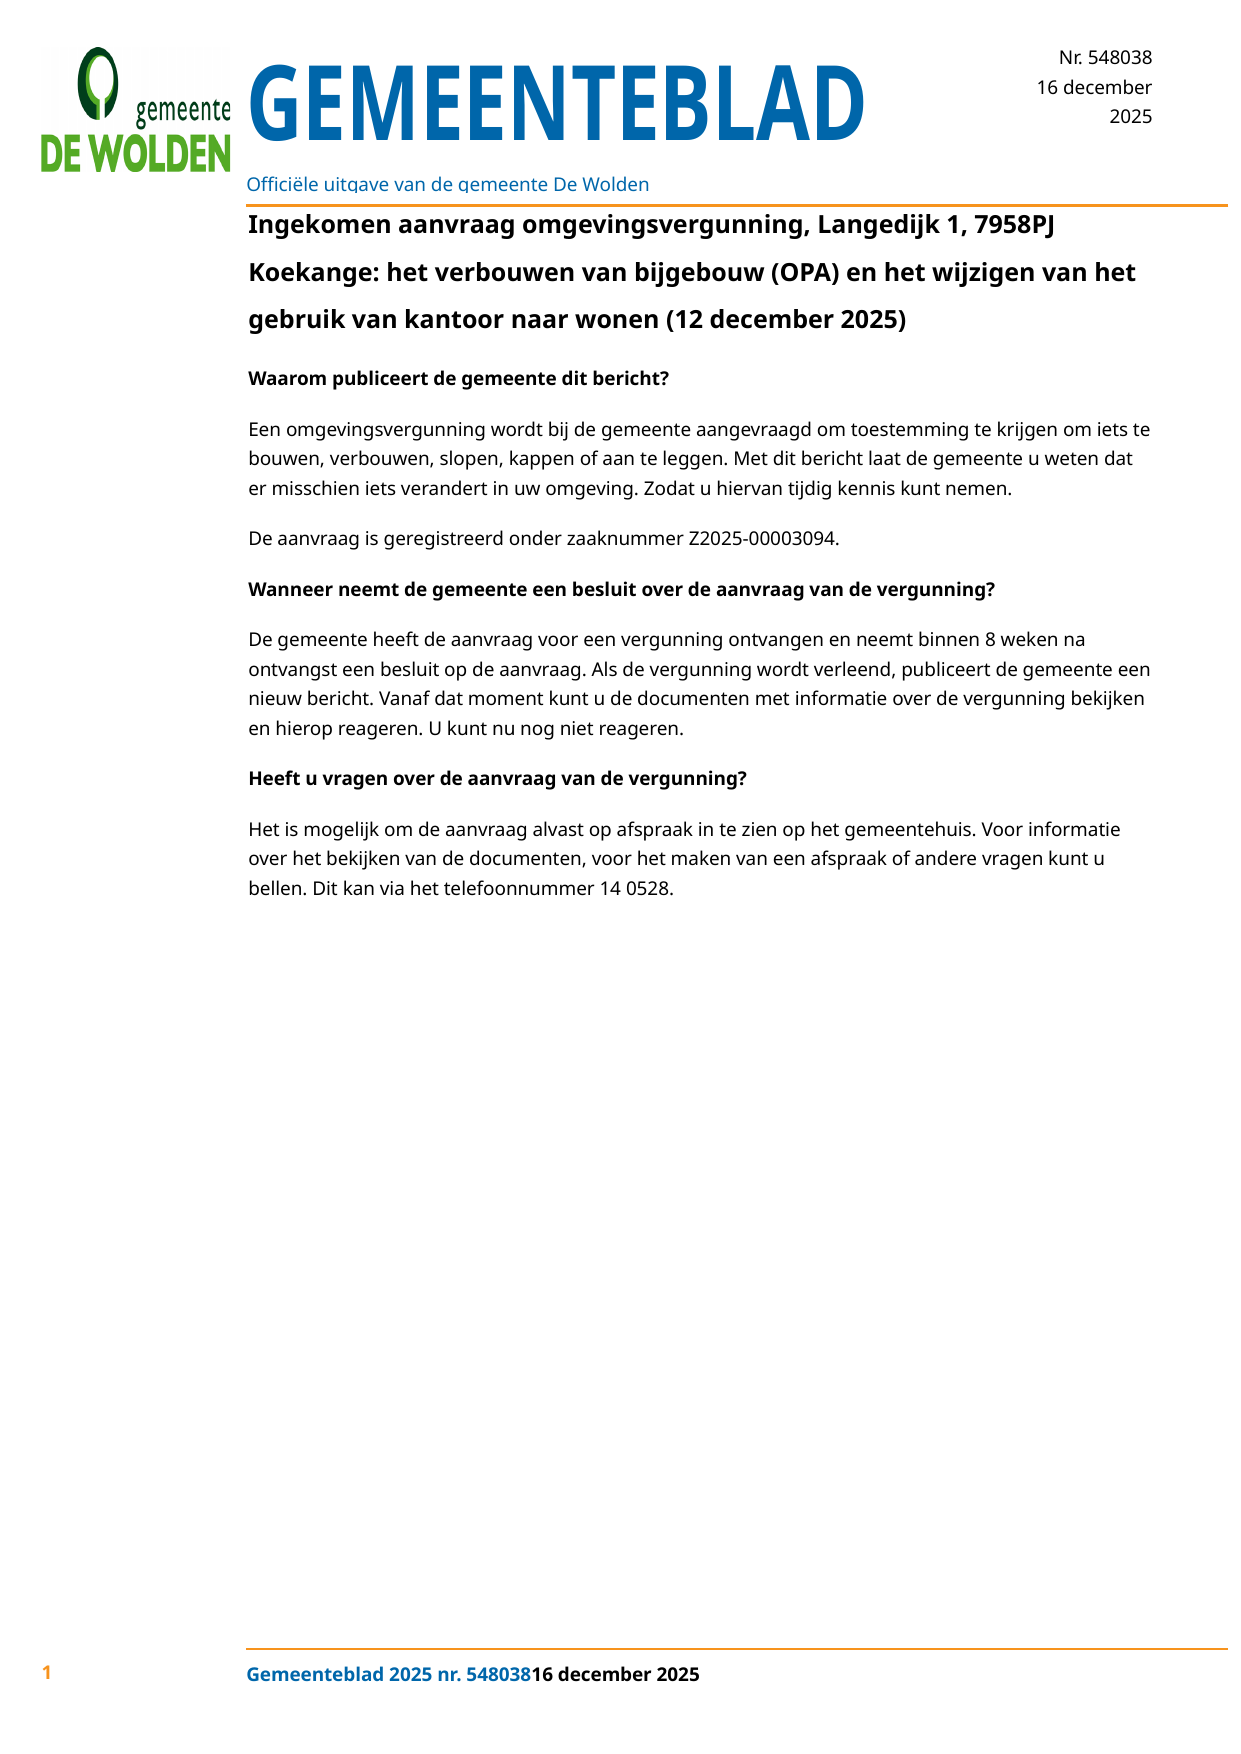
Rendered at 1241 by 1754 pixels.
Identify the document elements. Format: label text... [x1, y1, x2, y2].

text Het is mogelijk om de aanvraag alvast op afspraak in te zien op het gemeentehuis. Voor informatie over het bekijken van de documenten, voor het maken van een afspraak of andere vragen kunt u bellen. Dit kan via het telefoonnummer 14 0528. [248, 816, 1152, 901]
picture [41, 47, 231, 172]
text De aanvraag is geregistreerd onder zaaknummer Z2025-00003094. [248, 526, 1152, 551]
text Wanneer neemt de gemeente een besluit over de aanvraag van de vergunning? [248, 576, 1152, 602]
text Heeft u vragen over de aanvraag van de vergunning? [248, 766, 1152, 791]
text Een omgevingsvergunning wordt bij de gemeente aangevraagd om toestemming te krijgen om iets te bouwen, verbouwen, slopen, kappen of aan te leggen. Met dit bericht laat de gemeente u weten dat er misschien iets verandert in uw omgeving. Zodat u hiervan tijdig kennis kunt nemen. [248, 416, 1152, 501]
text Ingekomen aanvraag omgevingsvergunning, Langedijk 1, 7958PJ Koekange: het verbouwen van bijgebouw (OPA) en het wijzigen van het gebruik van kantoor naar wonen (12 december 2025) [248, 207, 1152, 336]
text Waarom publiceert de gemeente dit bericht? [248, 366, 1152, 391]
text De gemeente heeft de aanvraag voor een vergunning ontvangen en neemt binnen 8 weken na ontvangst een besluit op de aanvraag. Als de vergunning wordt verleend, publiceert de gemeente een nieuw bericht. Vanaf dat moment kunt u de documenten met informatie over de vergunning bekijken en hierop reageren. U kunt nu nog niet reageren. [248, 626, 1152, 741]
